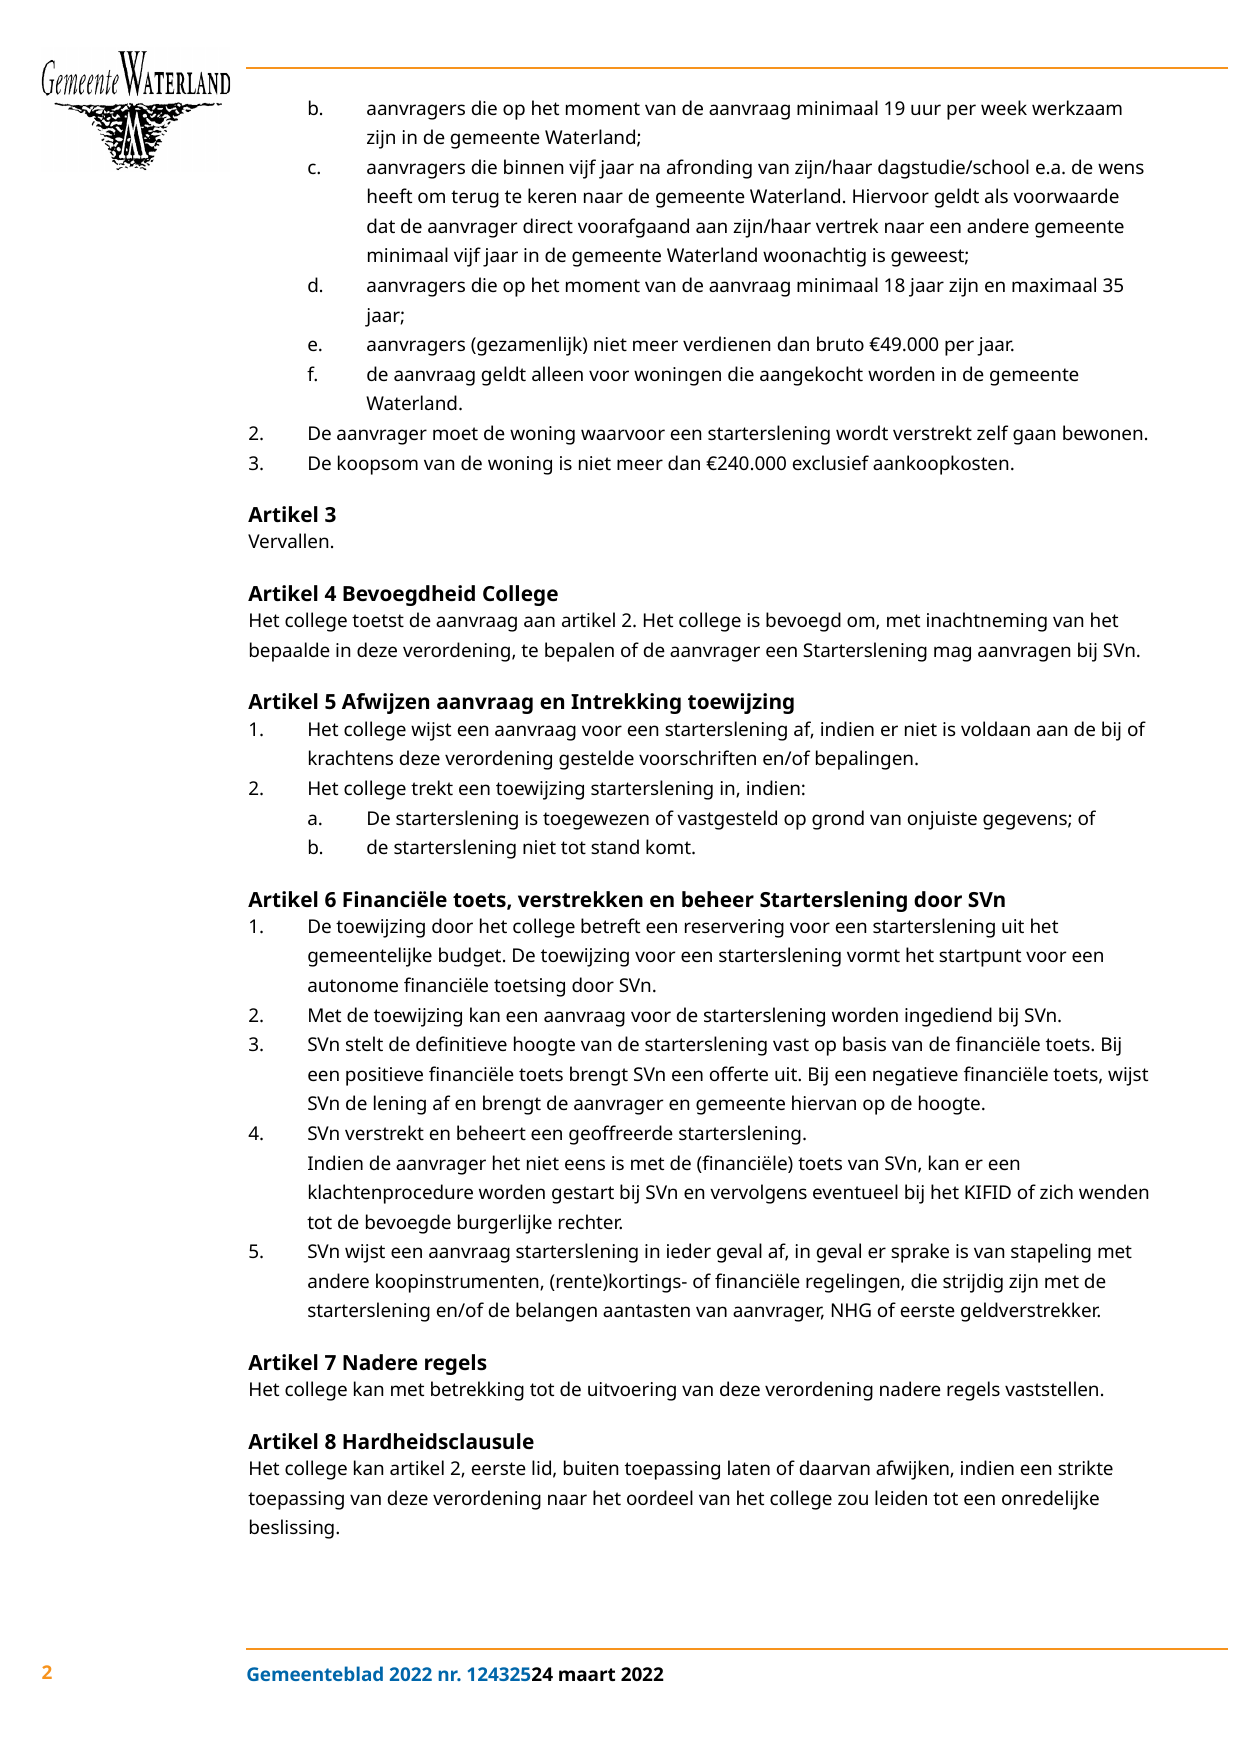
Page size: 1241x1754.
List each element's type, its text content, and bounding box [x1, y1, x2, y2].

list SVn verstrekt en beheert een geoffreerde starterslening. [248, 1120, 1152, 1146]
list SVn stelt de definitieve hoogte van de starterslening vast op basis van de financiële toets. Bij een positieve financiële toets brengt SVn een offerte uit. Bij een negatieve financiële toets, wijst SVn de lening af en brengt de aanvrager en gemeente hiervan op de hoogte. [248, 1031, 1152, 1116]
list aanvragers die op het moment van de aanvraag minimaal 19 uur per week werkzaam zijn in de gemeente Waterland; [307, 95, 1152, 150]
picture [41, 47, 231, 172]
text Het college toetst de aanvraag aan artikel 2. Het college is bevoegd om, met inachtneming van het bepaalde in deze verordening, te bepalen of de aanvrager een Starterslening mag aanvragen bij SVn. [248, 607, 1152, 663]
text Het college kan met betrekking tot de uitvoering van deze verordening nadere regels vaststellen. [248, 1377, 1152, 1402]
list SVn wijst een aanvraag starterslening in ieder geval af, in geval er sprake is van stapeling met andere koopinstrumenten, (rente)kortings- of financiële regelingen, die strijdig zijn met de starterslening en/of de belangen aantasten van aanvrager, NHG of eerste geldverstrekker. [248, 1238, 1152, 1323]
list aanvragers die op het moment van de aanvraag minimaal 18 jaar zijn en maximaal 35 jaar; [307, 272, 1152, 328]
list De koopsom van de woning is niet meer dan €240.000 exclusief aankoopkosten. [248, 450, 1152, 476]
list De aanvrager moet de woning waarvoor een starterslening wordt verstrekt zelf gaan bewonen. [248, 420, 1152, 446]
list De toewijzing door het college betreft een reservering voor een starterslening uit het gemeentelijke budget. De toewijzing voor een starterslening vormt het startpunt voor een autonome financiële toetsing door SVn. [248, 913, 1152, 998]
text Het college kan artikel 2, eerste lid, buiten toepassing laten of daarvan afwijken, indien een strikte toepassing van deze verordening naar het oordeel van het college zou leiden tot een onredelijke beslissing. [248, 1455, 1152, 1540]
list Met de toewijzing kan een aanvraag voor de starterslening worden ingediend bij SVn. [248, 1002, 1152, 1028]
list De starterslening is toegewezen of vastgesteld op grond van onjuiste gegevens; of [307, 805, 1152, 830]
list Indien de aanvrager het niet eens is met de (financiële) toets van SVn, kan er een klachtenprocedure worden gestart bij SVn en vervolgens eventueel bij het KIFID of zich wenden tot de bevoegde burgerlijke rechter. [248, 1150, 1152, 1235]
text Artikel 4 Bevoegdheid College [248, 579, 1152, 607]
text Artikel 7 Nadere regels [248, 1348, 1152, 1377]
text Artikel 6 Financiële toets, verstrekken en beheer Starterslening door SVn [248, 885, 1152, 913]
list Het college trekt een toewijzing starterslening in, indien: [248, 775, 1152, 801]
text Artikel 3 [248, 500, 1152, 529]
text Artikel 8 Hardheidsclausule [248, 1427, 1152, 1455]
list Het college wijst een aanvraag voor een starterslening af, indien er niet is voldaan aan de bij of krachtens deze verordening gestelde voorschriften en/of bepalingen. [248, 716, 1152, 771]
text Vervallen. [248, 529, 1152, 554]
text Artikel 5 Afwijzen aanvraag en Intrekking toewijzing [248, 687, 1152, 716]
list de starterslening niet tot stand komt. [307, 834, 1152, 860]
list aanvragers die binnen vijf jaar na afronding van zijn/haar dagstudie/school e.a. de wens heeft om terug te keren naar de gemeente Waterland. Hiervoor geldt als voorwaarde dat de aanvrager direct voorafgaand aan zijn/haar vertrek naar een andere gemeente minimaal vijf jaar in de gemeente Waterland woonachtig is geweest; [307, 154, 1152, 268]
list aanvragers (gezamenlijk) niet meer verdienen dan bruto €49.000 per jaar. [307, 331, 1152, 357]
list de aanvraag geldt alleen voor woningen die aangekocht worden in de gemeente Waterland. [307, 361, 1152, 416]
